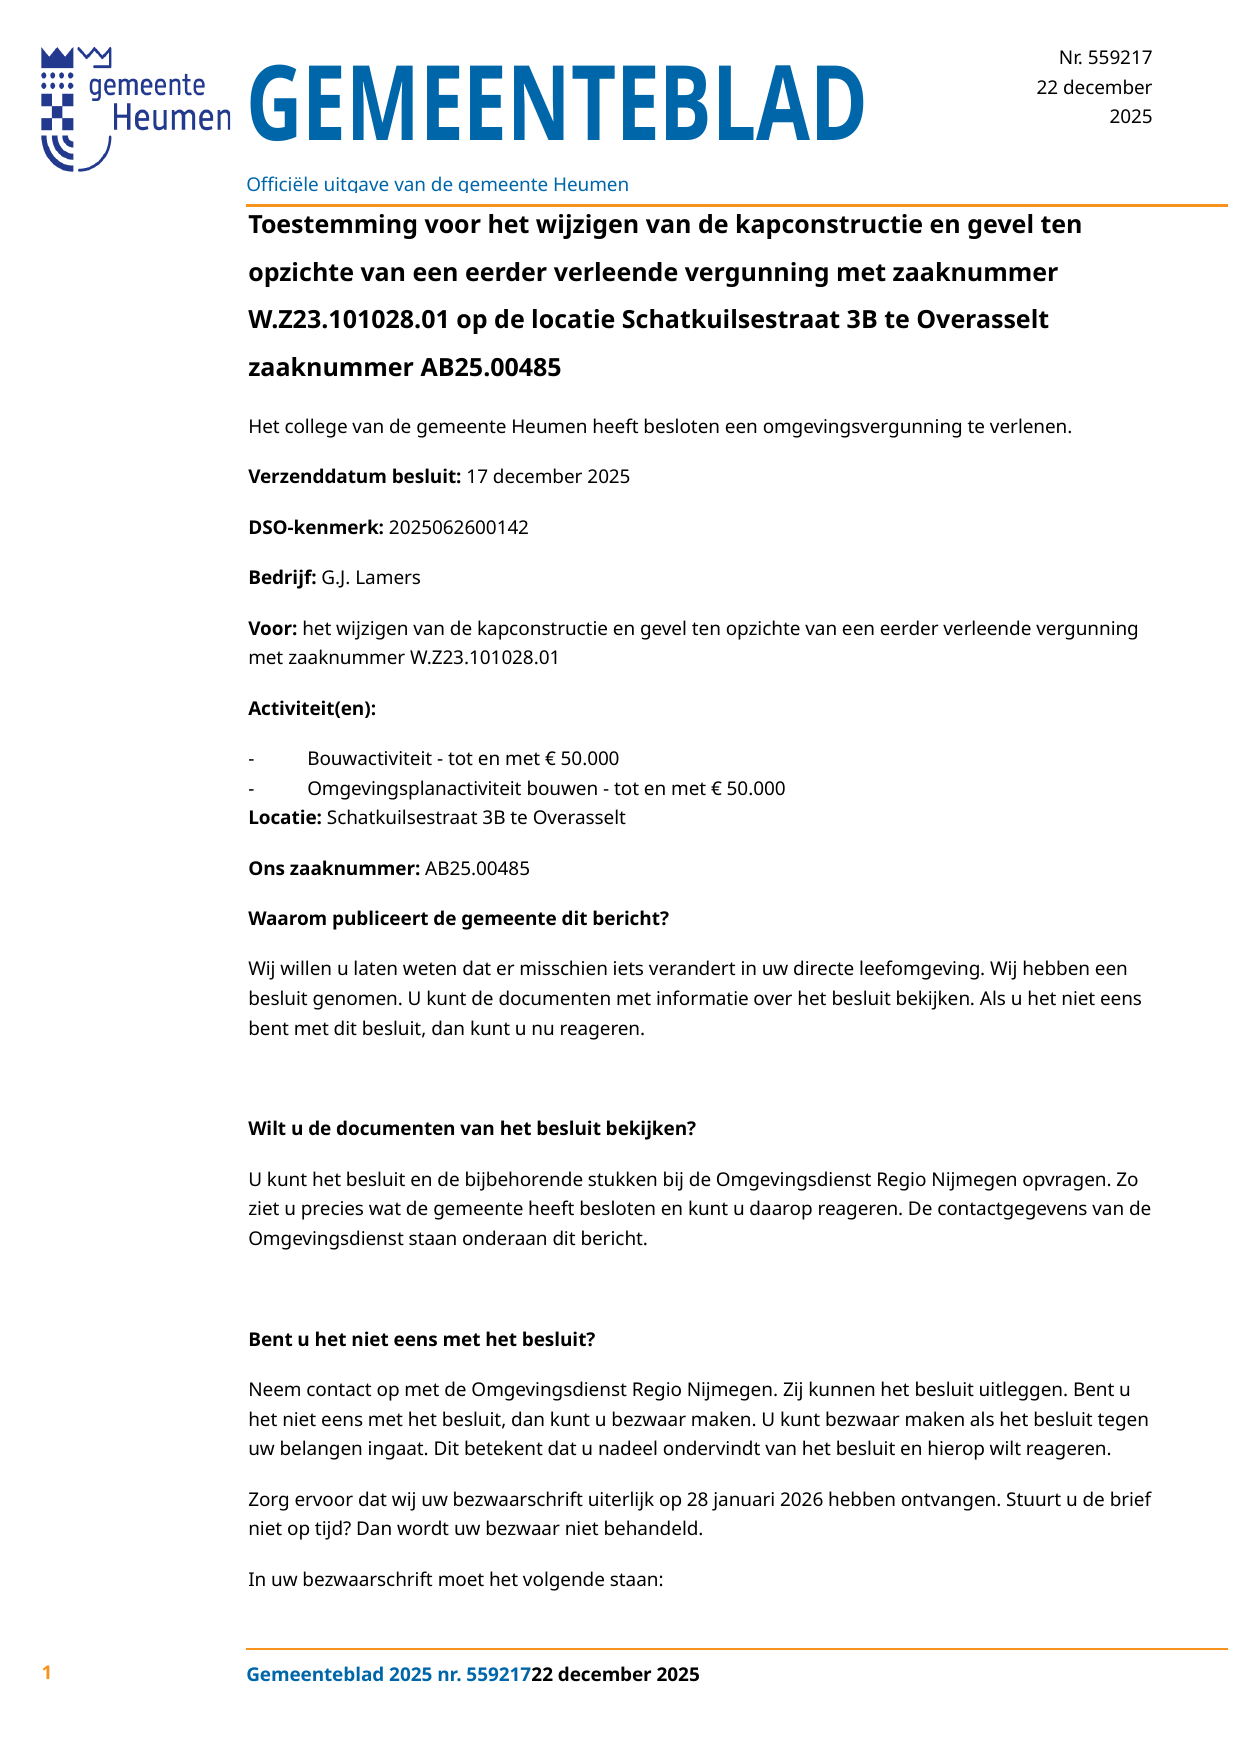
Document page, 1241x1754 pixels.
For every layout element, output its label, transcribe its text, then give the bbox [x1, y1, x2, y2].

text Activiteit(en): [248, 695, 1152, 721]
text Bedrijf: G.J. Lamers [248, 564, 1152, 590]
picture [41, 47, 231, 172]
text U kunt het besluit en de bijbehorende stukken bij de Omgevingsdienst Regio Nijmegen opvragen. Zo ziet u precies wat de gemeente heeft besloten en kunt u daarop reageren. De contactgegevens van de Omgevingsdienst staan onderaan dit bericht. [248, 1166, 1152, 1251]
text Waarom publiceert de gemeente dit bericht? [248, 905, 1152, 931]
text Voor: het wijzigen van de kapconstructie en gevel ten opzichte van een eerder verleende vergunning met zaaknummer W.Z23.101028.01 [248, 615, 1152, 670]
text Neem contact op met de Omgevingsdienst Regio Nijmegen. Zij kunnen het besluit uitleggen. Bent u het niet eens met het besluit, dan kunt u bezwaar maken. U kunt bezwaar maken als het besluit tegen uw belangen ingaat. Dit betekent dat u nadeel ondervindt van het besluit en hierop wilt reageren. [248, 1376, 1152, 1461]
text Zorg ervoor dat wij uw bezwaarschrift uiterlijk op 28 januari 2026 hebben ontvangen. Stuurt u de brief niet op tijd? Dan wordt uw bezwaar niet behandeld. [248, 1486, 1152, 1541]
text In uw bezwaarschrift moet het volgende staan: [248, 1566, 1152, 1592]
text Locatie: Schatkuilsestraat 3B te Overasselt [248, 804, 1152, 830]
list Bouwactiviteit - tot en met € 50.000 [248, 745, 1152, 771]
text DSO-kenmerk: 2025062600142 [248, 514, 1152, 540]
text Wilt u de documenten van het besluit bekijken? [248, 1116, 1152, 1141]
list Omgevingsplanactiviteit bouwen - tot en met € 50.000 [248, 775, 1152, 801]
text Bent u het niet eens met het besluit? [248, 1326, 1152, 1352]
text Het college van de gemeente Heumen heeft besloten een omgevingsvergunning te verlenen. [248, 413, 1152, 439]
text Wij willen u laten weten dat er misschien iets verandert in uw directe leefomgeving. Wij hebben een besluit genomen. U kunt de documenten met informatie over het besluit bekijken. Als u het niet eens bent met dit besluit, dan kunt u nu reageren. [248, 956, 1152, 1041]
text Toestemming voor het wijzigen van de kapconstructie en gevel ten opzichte van een eerder verleende vergunning met zaaknummer W.Z23.101028.01 op de locatie Schatkuilsestraat 3B te Overasselt zaaknummer AB25.00485 [248, 207, 1152, 384]
text Ons zaaknummer: AB25.00485 [248, 855, 1152, 881]
text Verzenddatum besluit: 17 december 2025 [248, 463, 1152, 489]
